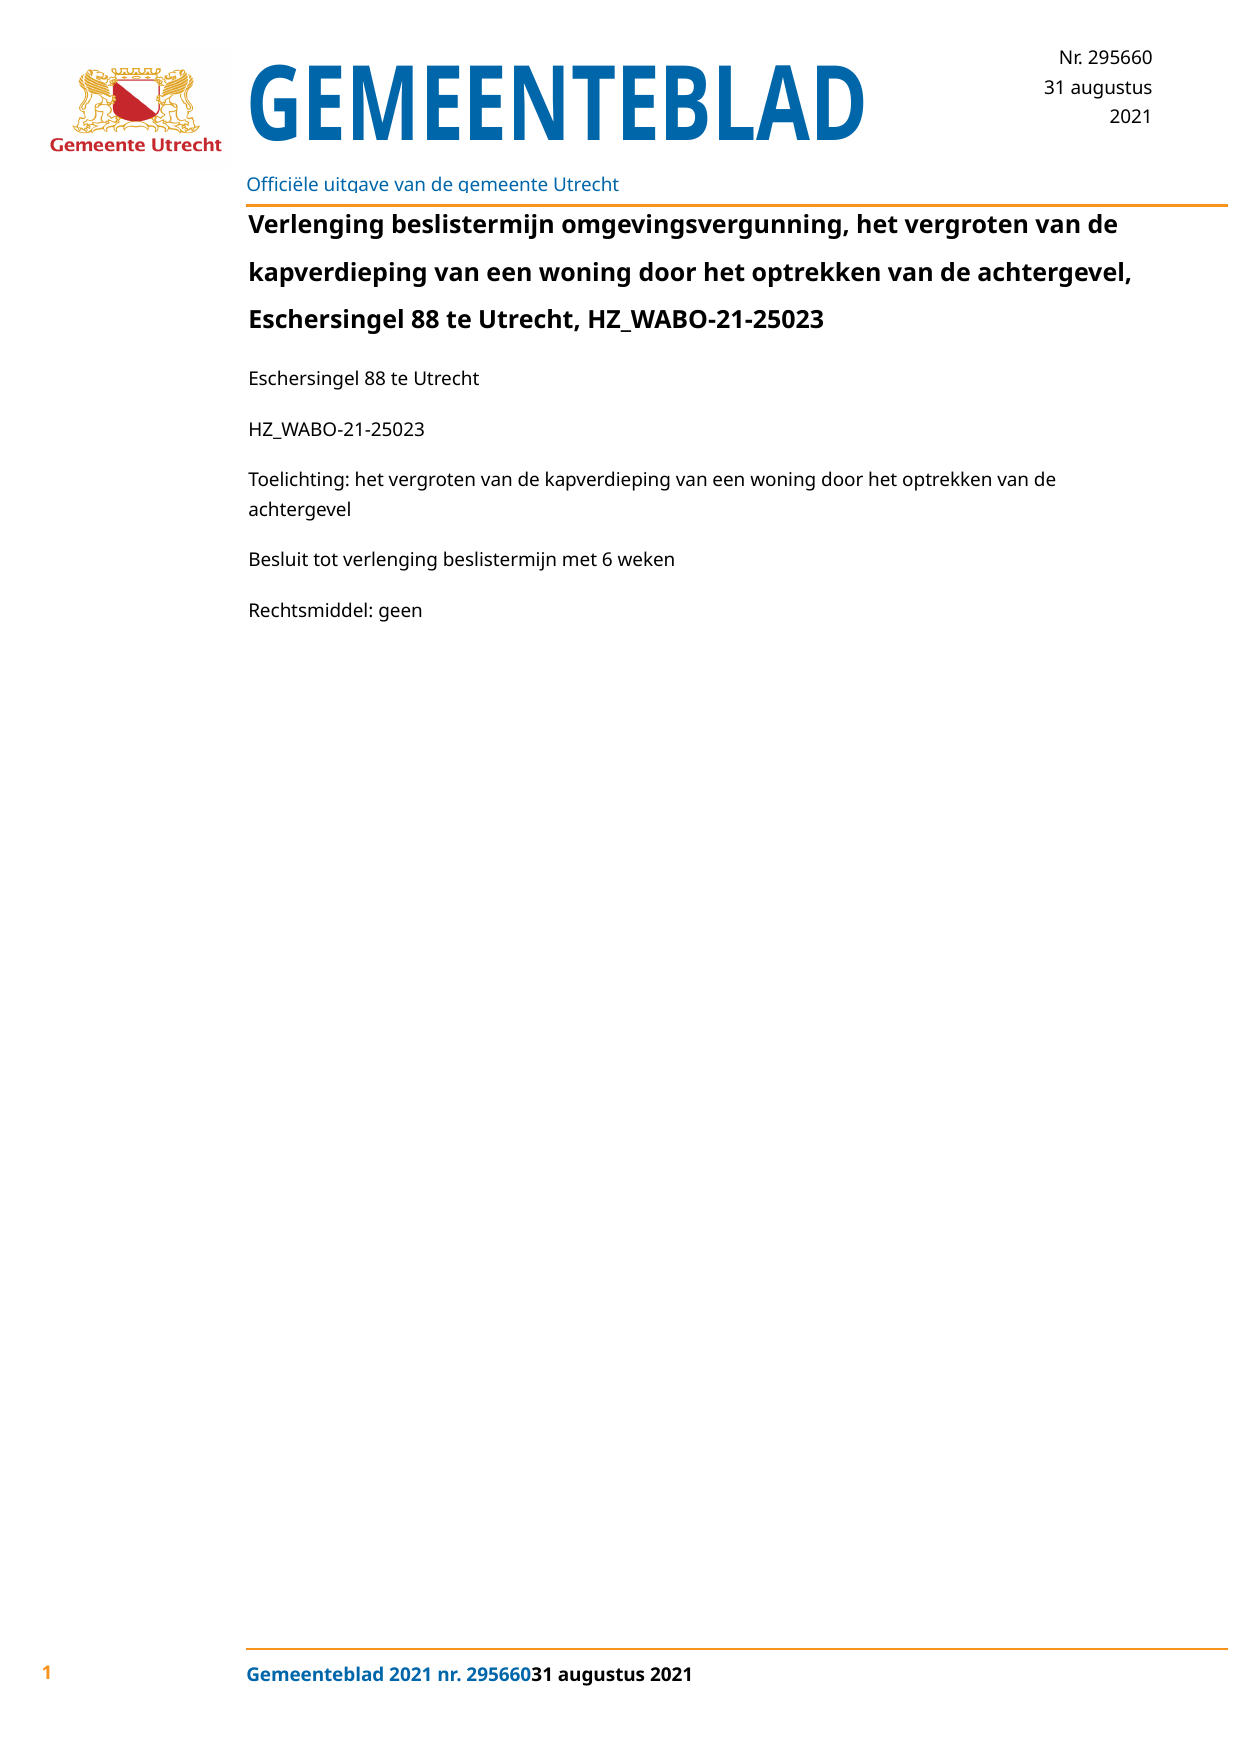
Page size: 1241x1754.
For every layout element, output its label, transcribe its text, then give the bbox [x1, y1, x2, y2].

text Toelichting: het vergroten van de kapverdieping van een woning door het optrekken van de achtergevel [248, 466, 1152, 522]
picture [41, 47, 231, 172]
text Besluit tot verlenging beslistermijn met 6 weken [248, 546, 1152, 572]
text Rechtsmiddel: geen [248, 597, 1152, 622]
text Verlenging beslistermijn omgevingsvergunning, het vergroten van de kapverdieping van een woning door het optrekken van de achtergevel, Eschersingel 88 te Utrecht, HZ_WABO-21-25023 [248, 207, 1152, 336]
text HZ_WABO-21-25023 [248, 416, 1152, 442]
text Eschersingel 88 te Utrecht [248, 366, 1152, 391]
